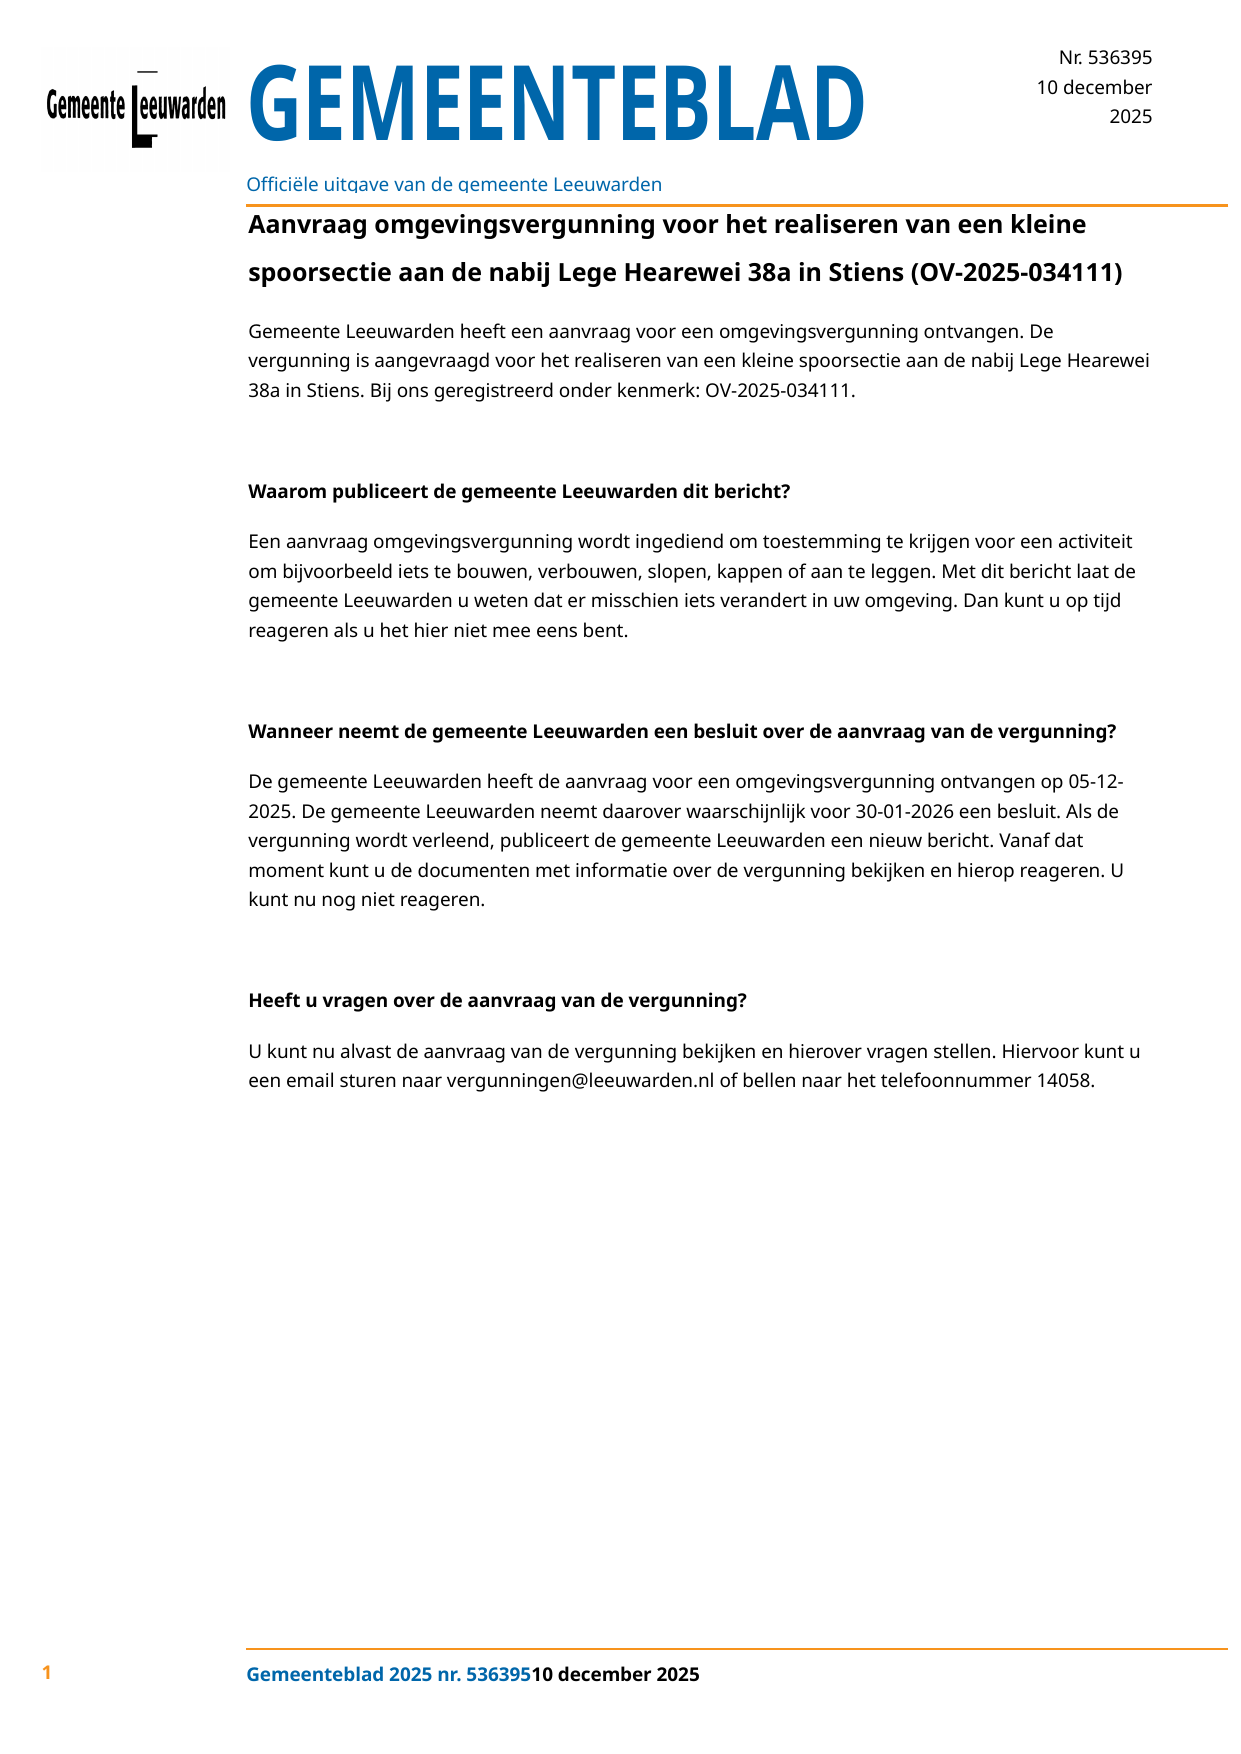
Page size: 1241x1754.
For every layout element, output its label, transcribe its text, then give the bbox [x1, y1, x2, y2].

text Wanneer neemt de gemeente Leeuwarden een besluit over de aanvraag van de vergunning? [248, 718, 1152, 744]
text Aanvraag omgevingsvergunning voor het realiseren van een kleine spoorsectie aan de nabij Lege Hearewei 38a in Stiens (OV-2025-034111) [248, 207, 1152, 288]
text U kunt nu alvast de aanvraag van de vergunning bekijken en hierover vragen stellen. Hiervoor kunt u een email sturen naar vergunningen@leeuwarden.nl of bellen naar het telefoonnummer 14058. [248, 1038, 1152, 1093]
text Waarom publiceert de gemeente Leeuwarden dit bericht? [248, 478, 1152, 504]
text Een aanvraag omgevingsvergunning wordt ingediend om toestemming te krijgen voor een activiteit om bijvoorbeeld iets te bouwen, verbouwen, slopen, kappen of aan te leggen. Met dit bericht laat de gemeente Leeuwarden u weten dat er misschien iets verandert in uw omgeving. Dan kunt u op tijd reageren als u het hier niet mee eens bent. [248, 528, 1152, 643]
text Gemeente Leeuwarden heeft een aanvraag voor een omgevingsvergunning ontvangen. De vergunning is aangevraagd voor het realiseren van een kleine spoorsectie aan de nabij Lege Hearewei 38a in Stiens. Bij ons geregistreerd onder kenmerk: OV-2025-034111. [248, 318, 1152, 403]
text Heeft u vragen over de aanvraag van de vergunning? [248, 987, 1152, 1013]
text De gemeente Leeuwarden heeft de aanvraag voor een omgevingsvergunning ontvangen op 05-12-2025. De gemeente Leeuwarden neemt daarover waarschijnlijk voor 30-01-2026 een besluit. Als de vergunning wordt verleend, publiceert de gemeente Leeuwarden een nieuw bericht. Vanaf dat moment kunt u de documenten met informatie over de vergunning bekijken en hierop reageren. U kunt nu nog niet reageren. [248, 768, 1152, 912]
picture [41, 47, 231, 172]
